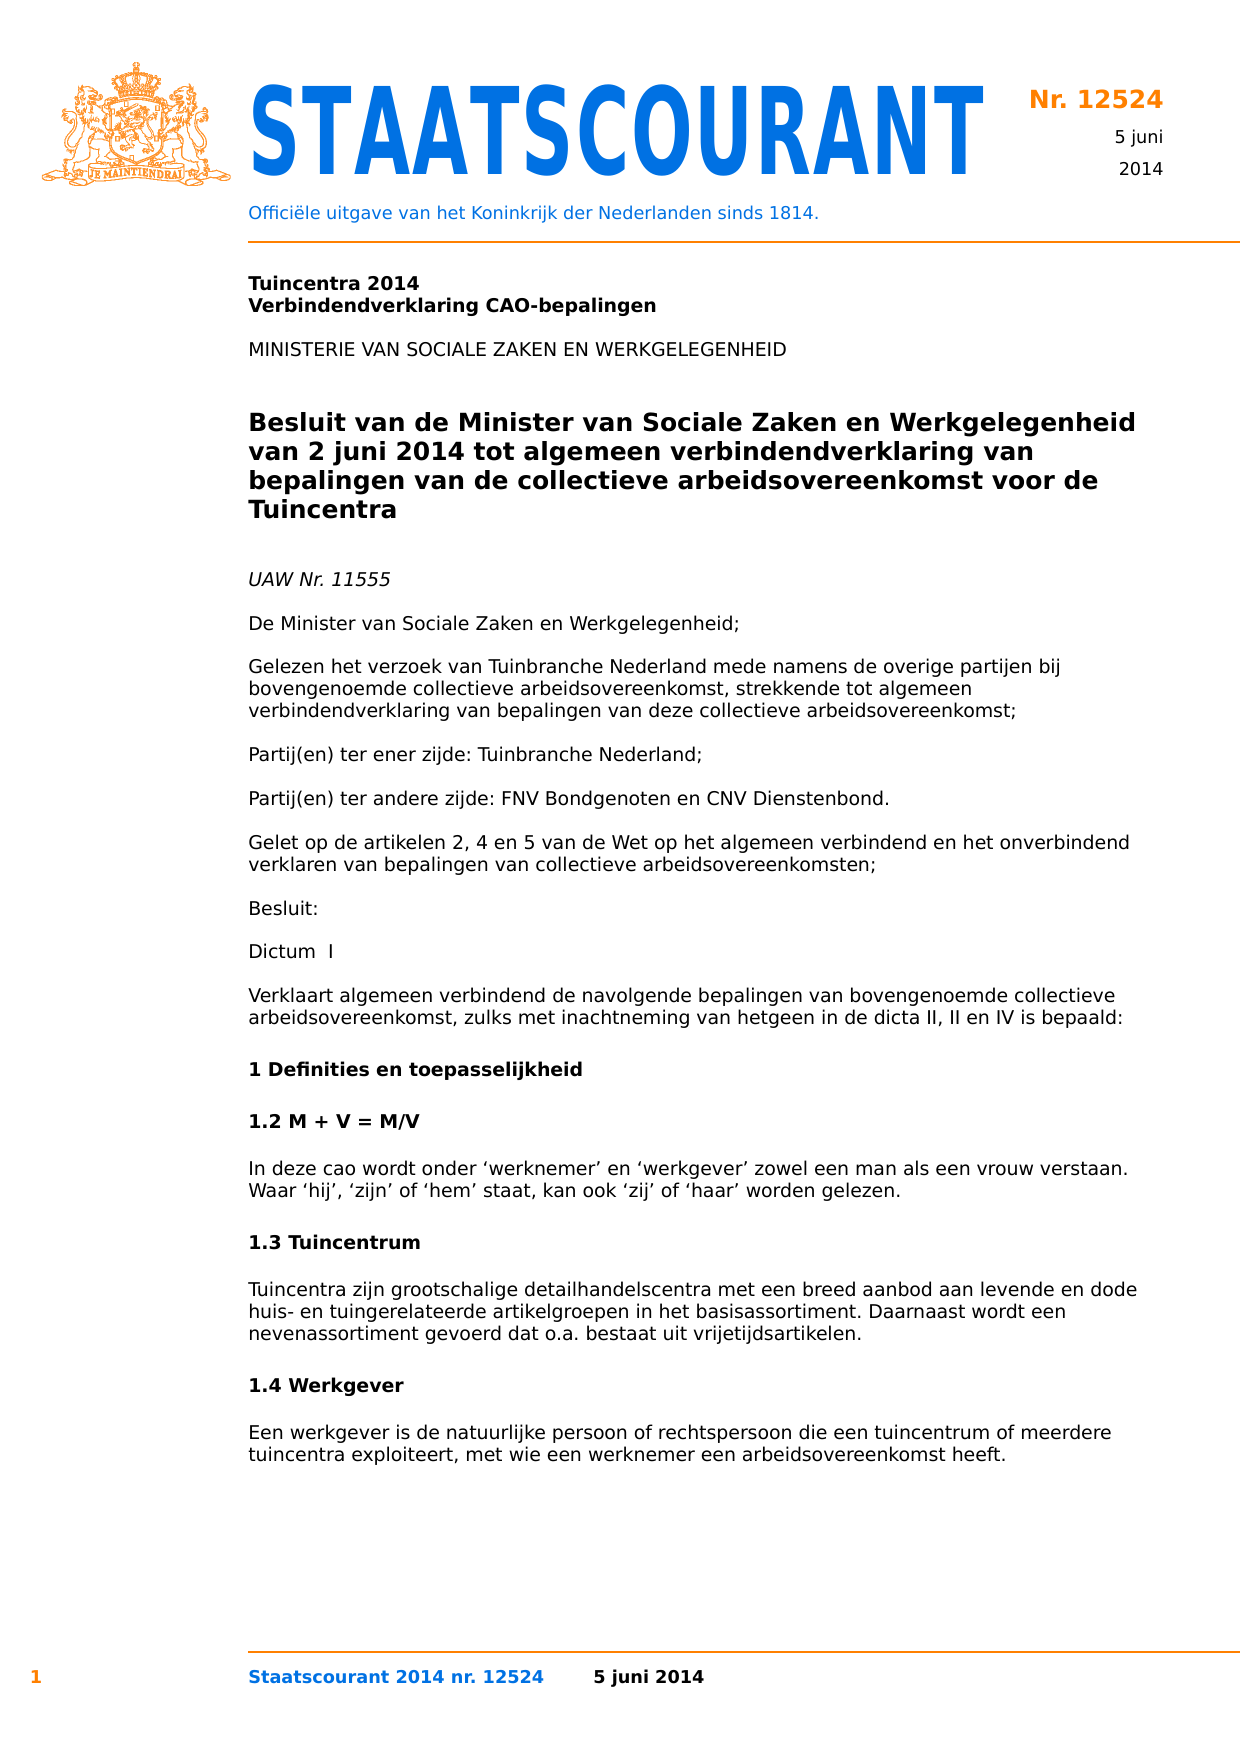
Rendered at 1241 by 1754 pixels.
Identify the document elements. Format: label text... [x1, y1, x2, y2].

table_header [25, 62, 248, 241]
text Verklaart algemeen verbindend de navolgende bepalingen van bovengenoemde collectieve arbeidsovereenkomst, zulks met inachtneming van hetgeen in de dicta II, II en IV is bepaald: [248, 985, 1163, 1029]
text Gelezen het verzoek van Tuinbranche Nederland mede namens de overige partijen bij bovengenoemde collectieve arbeidsovereenkomst, strekkende tot algemeen verbindendverklaring van bepalingen van deze collectieve arbeidsovereenkomst; [248, 656, 1163, 722]
table_header STAATSCOURANT [248, 62, 998, 203]
table_cell 2014 [998, 153, 1240, 203]
text De Minister van Sociale Zaken en Werkgelegenheid; [248, 612, 1163, 634]
subtitle 1.3 Tuincentrum [248, 1232, 1163, 1254]
text Verbindendverklaring CAO-bepalingen [248, 295, 1163, 317]
subtitle 1.2 M + V = M/V [248, 1111, 1163, 1133]
text MINISTERIE VAN SOCIALE ZAKEN EN WERKGELEGENHEID [248, 339, 1163, 361]
table_cell Officiële uitgave van het Koninkrijk der Nederlanden sinds 1814. [248, 203, 1240, 241]
subtitle 1.4 Werkgever [248, 1375, 1163, 1397]
text UAW Nr. 11555 [248, 568, 1163, 591]
subtitle 1 Definities en toepasselijkheid [248, 1059, 1163, 1081]
text Gelet op de artikelen 2, 4 en 5 van de Wet op het algemeen verbindend en het onverbindend verklaren van bepalingen van collectieve arbeidsovereenkomsten; [248, 832, 1163, 876]
text Een werkgever is de natuurlijke persoon of rechtspersoon die een tuincentrum of meerdere tuincentra exploiteert, met wie een werknemer een arbeidsovereenkomst heeft. [248, 1422, 1163, 1466]
text Tuincentra zijn grootschalige detailhandelscentra met een breed aanbod aan levende en dode huis- en tuingerelateerde artikelgroepen in het basisassortiment. Daarnaast wordt een nevenassortiment gevoerd dat o.a. bestaat uit vrijetijdsartikelen. [248, 1279, 1163, 1345]
text Tuincentra 2014 [248, 273, 1163, 295]
text Partij(en) ter andere zijde: FNV Bondgenoten en CNV Dienstenbond. [248, 788, 1163, 810]
table_header Nr. 12524 [998, 62, 1240, 121]
table_cell 5 juni [998, 121, 1240, 153]
text Dictum I [248, 941, 1163, 963]
text In deze cao wordt onder ‘werknemer’ en ‘werkgever’ zowel een man als een vrouw verstaan. Waar ‘hij’, ‘zijn’ of ‘hem’ staat, kan ook ‘zij’ of ‘haar’ worden gelezen. [248, 1158, 1163, 1202]
picture [41, 62, 231, 186]
text Besluit: [248, 898, 1163, 919]
subtitle Besluit van de Minister van Sociale Zaken en Werkgelegenheid van 2 juni 2014 tot algemeen verbindendverklaring van bepalingen van de collectieve arbeidsovereenkomst voor de Tuincentra [248, 408, 1163, 525]
text Partij(en) ter ener zijde: Tuinbranche Nederland; [248, 744, 1163, 766]
